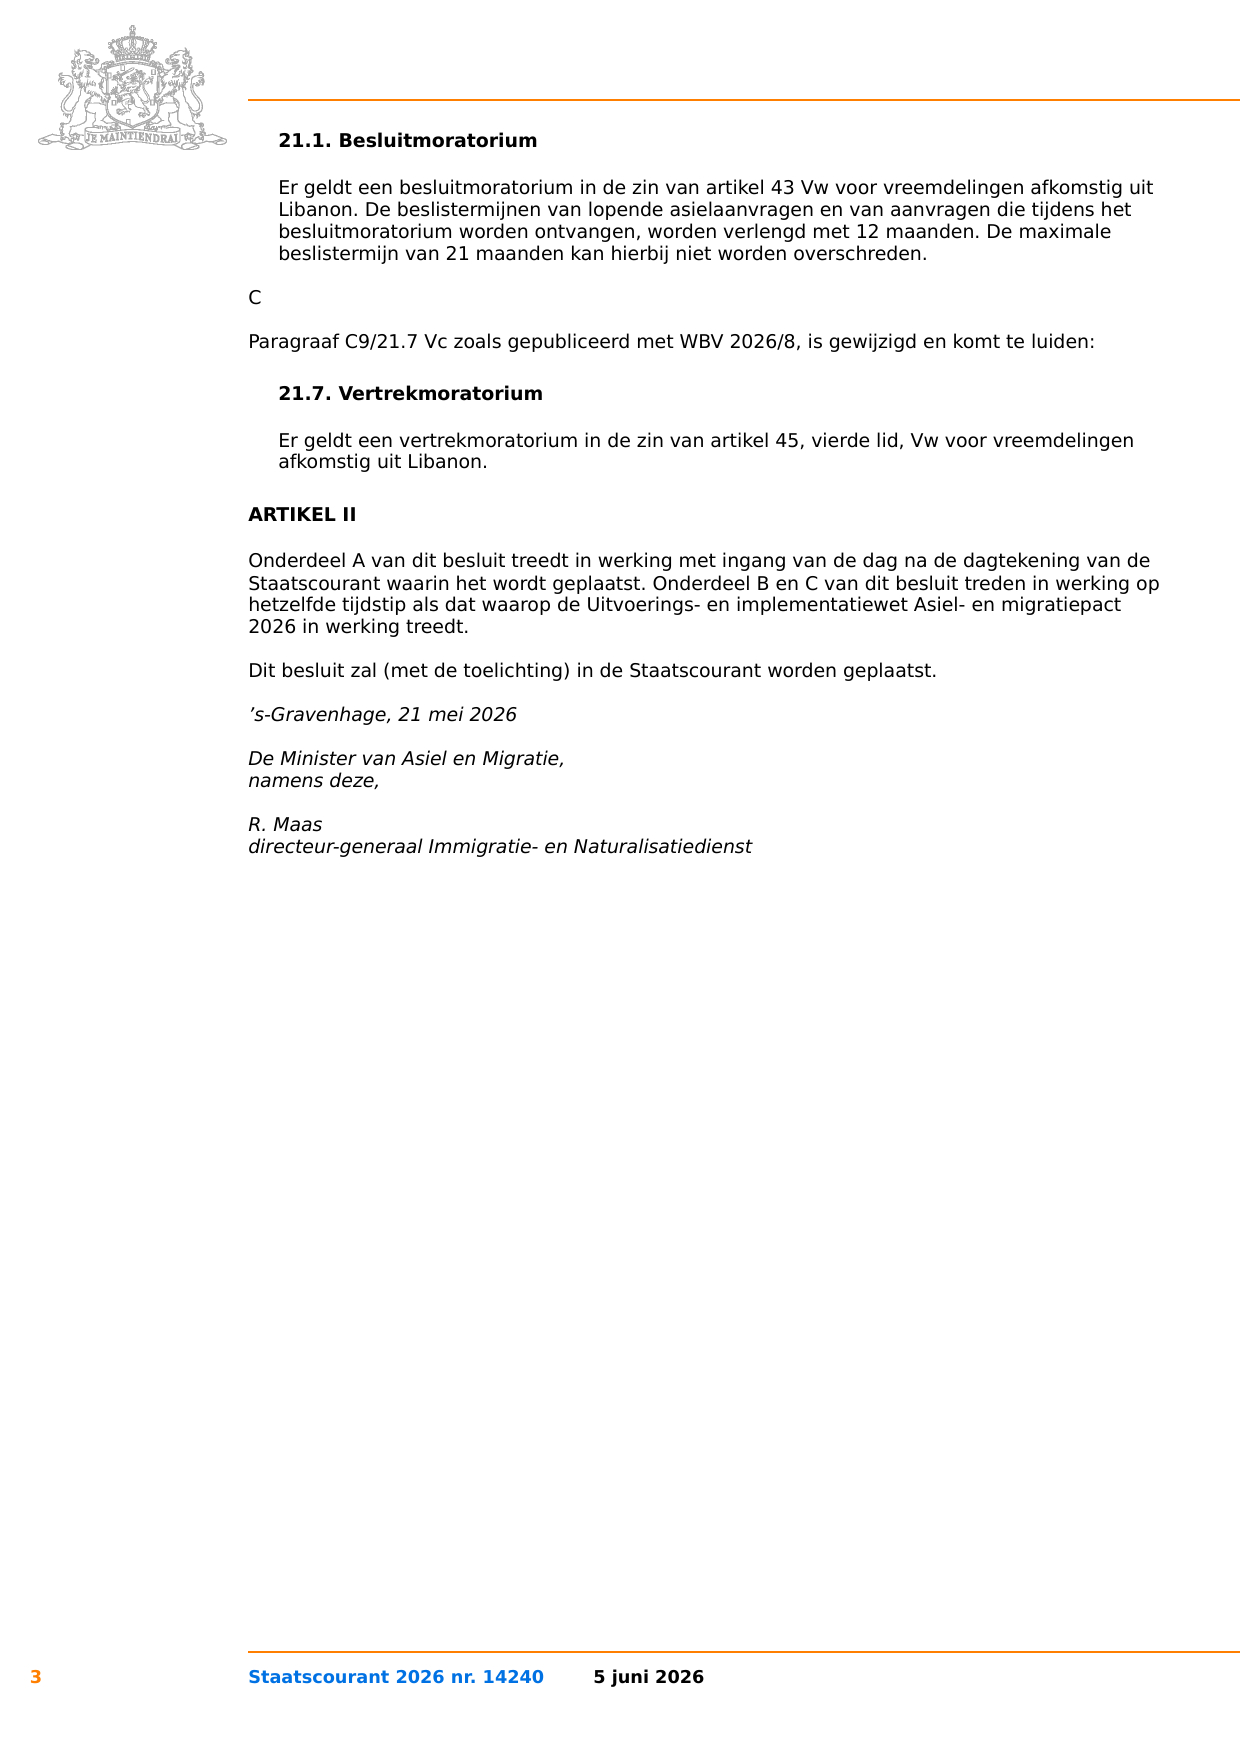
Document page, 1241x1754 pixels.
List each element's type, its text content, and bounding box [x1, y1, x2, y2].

text Er geldt een vertrekmoratorium in de zin van artikel 45, vierde lid, Vw voor vreemdelingen afkomstig uit Libanon. [278, 429, 1163, 473]
picture [38, 25, 227, 150]
text Paragraaf C9/21.7 Vc zoals gepubliceerd met WBV 2026/8, is gewijzigd en komt te luiden: [248, 331, 1163, 352]
subtitle 21.1. Besluitmoratorium [278, 130, 1163, 152]
text Er geldt een besluitmoratorium in de zin van artikel 43 Vw voor vreemdelingen afkomstig uit Libanon. De beslistermijnen van lopende asielaanvragen en van aanvragen die tijdens het besluitmoratorium worden ontvangen, worden verlengd met 12 maanden. De maximale beslistermijn van 21 maanden kan hierbij niet worden overschreden. [278, 177, 1163, 265]
text Dit besluit zal (met de toelichting) in de Staatscourant worden geplaatst. [248, 660, 1163, 682]
text ’s-Gravenhage, 21 mei 2026 [248, 704, 1163, 726]
text C [248, 287, 1163, 309]
text Onderdeel A van dit besluit treedt in werking met ingang van de dag na de dagtekening van de Staatscourant waarin het wordt geplaatst. Onderdeel B en C van dit besluit treden in werking op hetzelfde tijdstip als dat waarop de Uitvoerings- en implementatiewet Asiel- en migratiepact 2026 in werking treedt. [248, 550, 1163, 638]
subtitle 21.7. Vertrekmoratorium [278, 382, 1163, 404]
text De Minister van Asiel en Migratie, namens deze, R. Maas directeur-generaal Immigratie- en Naturalisatiedienst [248, 748, 1163, 858]
subtitle ARTIKEL II [248, 503, 1163, 525]
